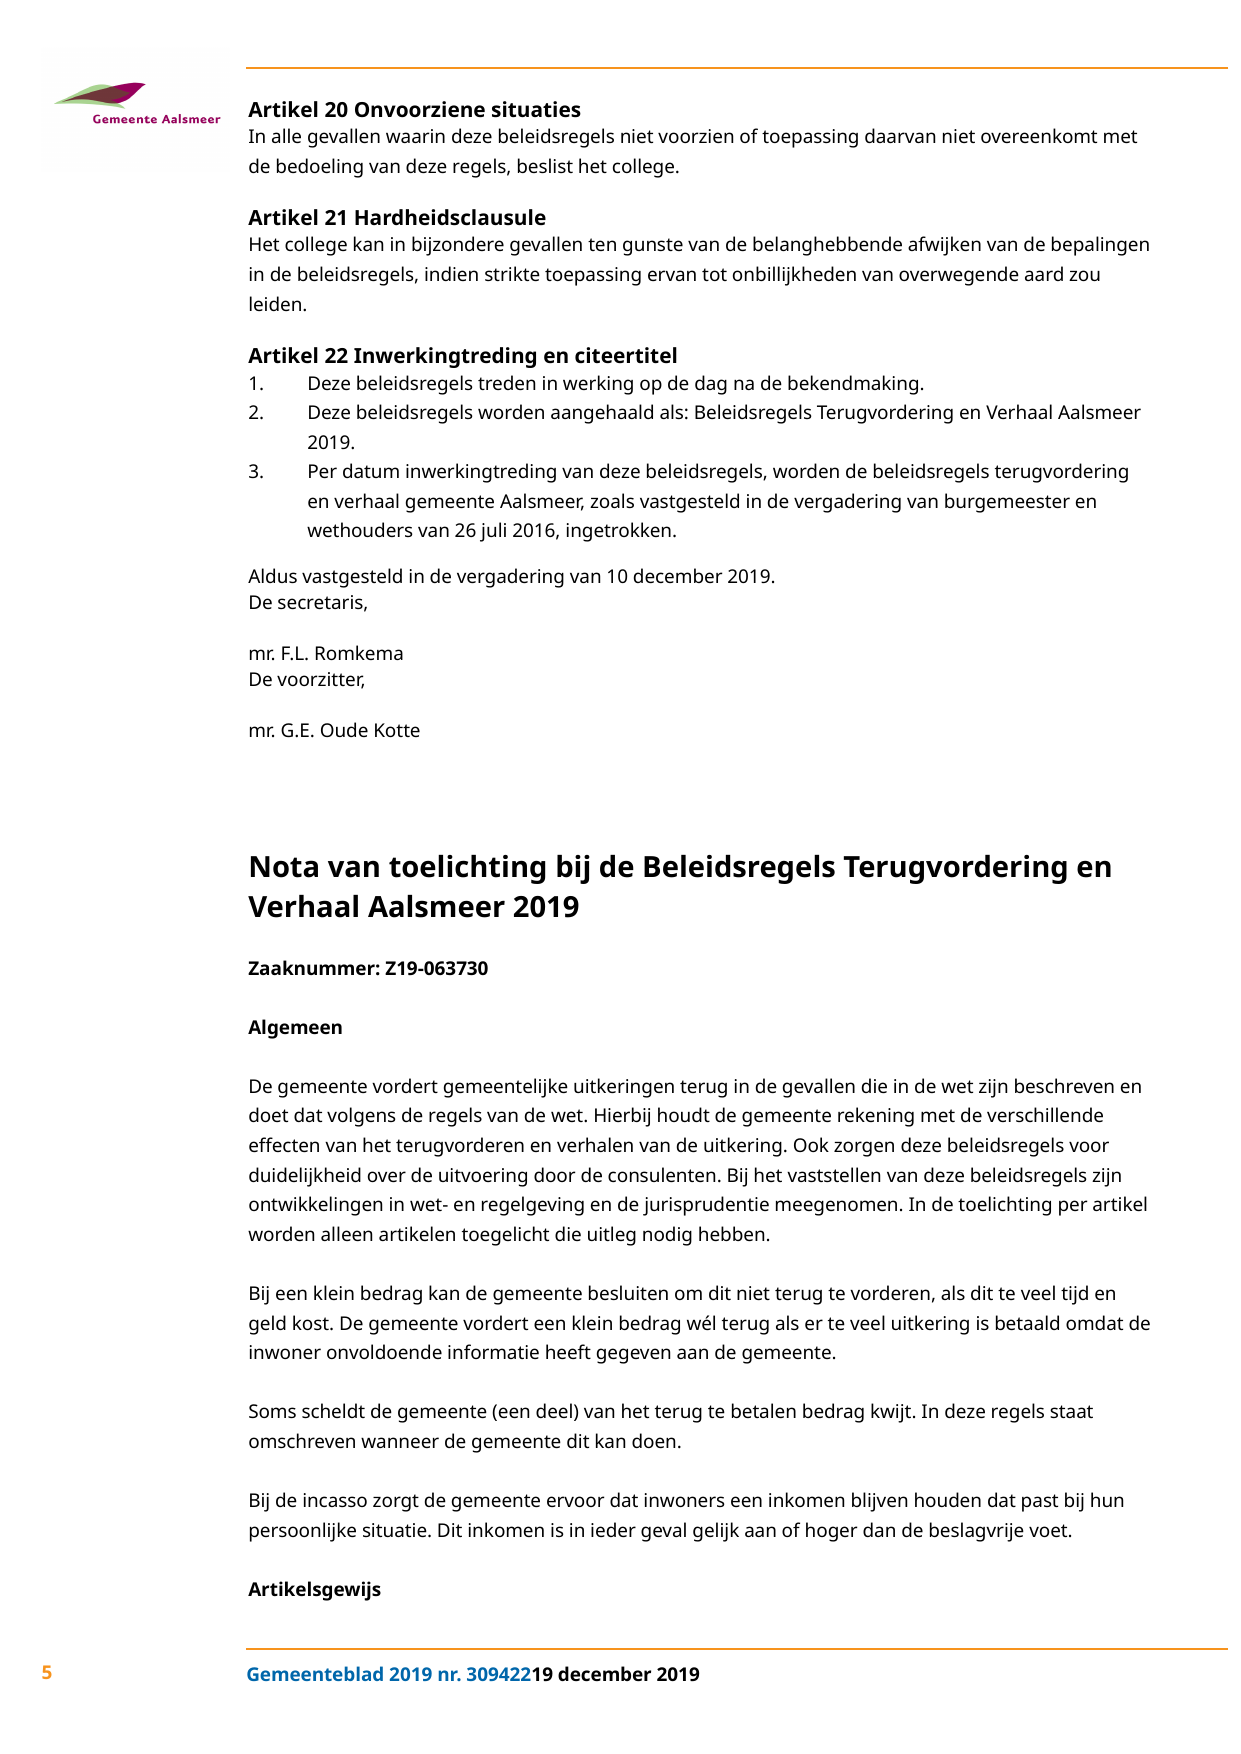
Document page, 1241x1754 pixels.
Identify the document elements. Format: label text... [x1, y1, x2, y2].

text Zaaknummer: Z19-063730 [248, 955, 1152, 981]
list Deze beleidsregels treden in werking op de dag na de bekendmaking. [248, 370, 1152, 395]
list Per datum inwerkingtreding van deze beleidsregels, worden de beleidsregels terugvordering en verhaal gemeente Aalsmeer, zoals vastgesteld in de vergadering van burgemeester en wethouders van 26 juli 2016, ingetrokken. [248, 458, 1152, 543]
text Nota van toelichting bij de Beleidsregels Terugvordering en Verhaal Aalsmeer 2019 [248, 846, 1152, 926]
text In alle gevallen waarin deze beleidsregels niet voorzien of toepassing daarvan niet overeenkomt met de bedoeling van deze regels, beslist het college. [248, 123, 1152, 178]
text Artikel 22 Inwerkingtreding en citeertitel [248, 341, 1152, 370]
text Bij de incasso zorgt de gemeente ervoor dat inwoners een inkomen blijven houden dat past bij hun persoonlijke situatie. Dit inkomen is in ieder geval gelijk aan of hoger dan de beslagvrije voet. [248, 1487, 1152, 1543]
text Aldus vastgesteld in de vergadering van 10 december 2019. [248, 563, 1152, 589]
text Soms scheldt de gemeente (een deel) van het terug te betalen bedrag kwijt. In deze regels staat omschreven wanneer de gemeente dit kan doen. [248, 1398, 1152, 1454]
text De gemeente vordert gemeentelijke uitkeringen terug in de gevallen die in de wet zijn beschreven en doet dat volgens de regels van de wet. Hierbij houdt de gemeente rekening met de verschillende effecten van het terugvorderen en verhalen van de uitkering. Ook zorgen deze beleidsregels voor duidelijkheid over de uitvoering door de consulenten. Bij het vaststellen van deze beleidsregels zijn ontwikkelingen in wet- en regelgeving en de jurisprudentie meegenomen. In de toelichting per artikel worden alleen artikelen toegelicht die uitleg nodig hebben. [248, 1073, 1152, 1247]
text Bij een klein bedrag kan de gemeente besluiten om dit niet terug te vorderen, als dit te veel tijd en geld kost. De gemeente vordert een klein bedrag wél terug als er te veel uitkering is betaald omdat de inwoner onvoldoende informatie heeft gegeven aan de gemeente. [248, 1280, 1152, 1365]
text De voorzitter, [248, 666, 1152, 692]
text Artikel 21 Hardheidsclausule [248, 203, 1152, 232]
text Algemeen [248, 1014, 1152, 1040]
text Het college kan in bijzondere gevallen ten gunste van de belanghebbende afwijken van de bepalingen in de beleidsregels, indien strikte toepassing ervan tot onbillijkheden van overwegende aard zou leiden. [248, 232, 1152, 317]
text Artikelsgewijs [248, 1576, 1152, 1602]
text mr. F.L. Romkema [248, 640, 1152, 666]
list Deze beleidsregels worden aangehaald als: Beleidsregels Terugvordering en Verhaal Aalsmeer 2019. [248, 399, 1152, 454]
text mr. G.E. Oude Kotte [248, 718, 1152, 743]
picture [41, 47, 231, 172]
text De secretaris, [248, 589, 1152, 615]
text Artikel 20 Onvoorziene situaties [248, 95, 1152, 123]
